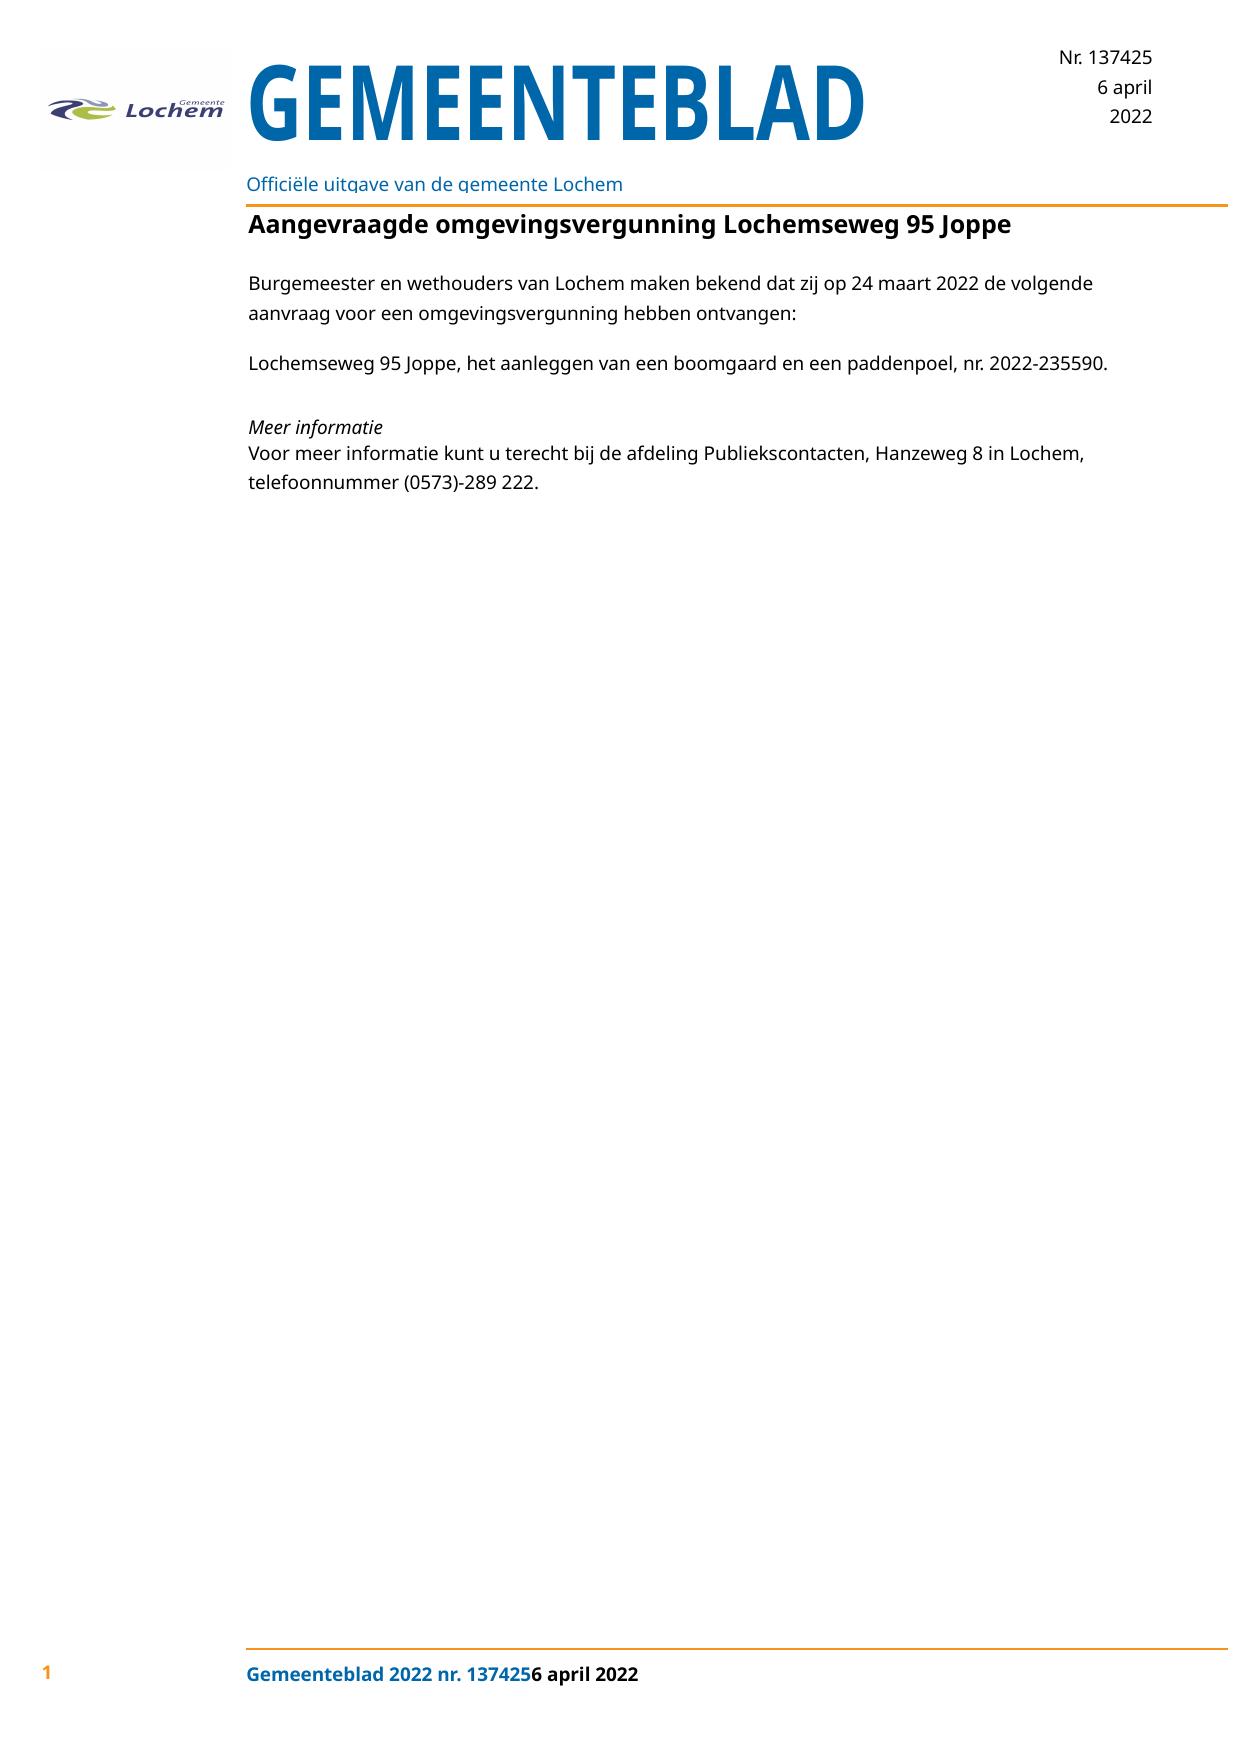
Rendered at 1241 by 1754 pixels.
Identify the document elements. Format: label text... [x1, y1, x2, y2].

text Voor meer informatie kunt u terecht bij de afdeling Publiekscontacten, Hanzeweg 8 in Lochem, telefoonnummer (0573)-289 222. [248, 440, 1152, 495]
picture [41, 47, 231, 172]
text Meer informatie [248, 414, 1152, 440]
text Aangevraagde omgevingsvergunning Lochemseweg 95 Joppe [248, 207, 1152, 241]
text Burgemeester en wethouders van Lochem maken bekend dat zij op 24 maart 2022 de volgende aanvraag voor een omgevingsvergunning hebben ontvangen: [248, 270, 1152, 326]
text Lochemseweg 95 Joppe, het aanleggen van een boomgaard en een paddenpoel, nr. 2022-235590. [248, 350, 1152, 376]
